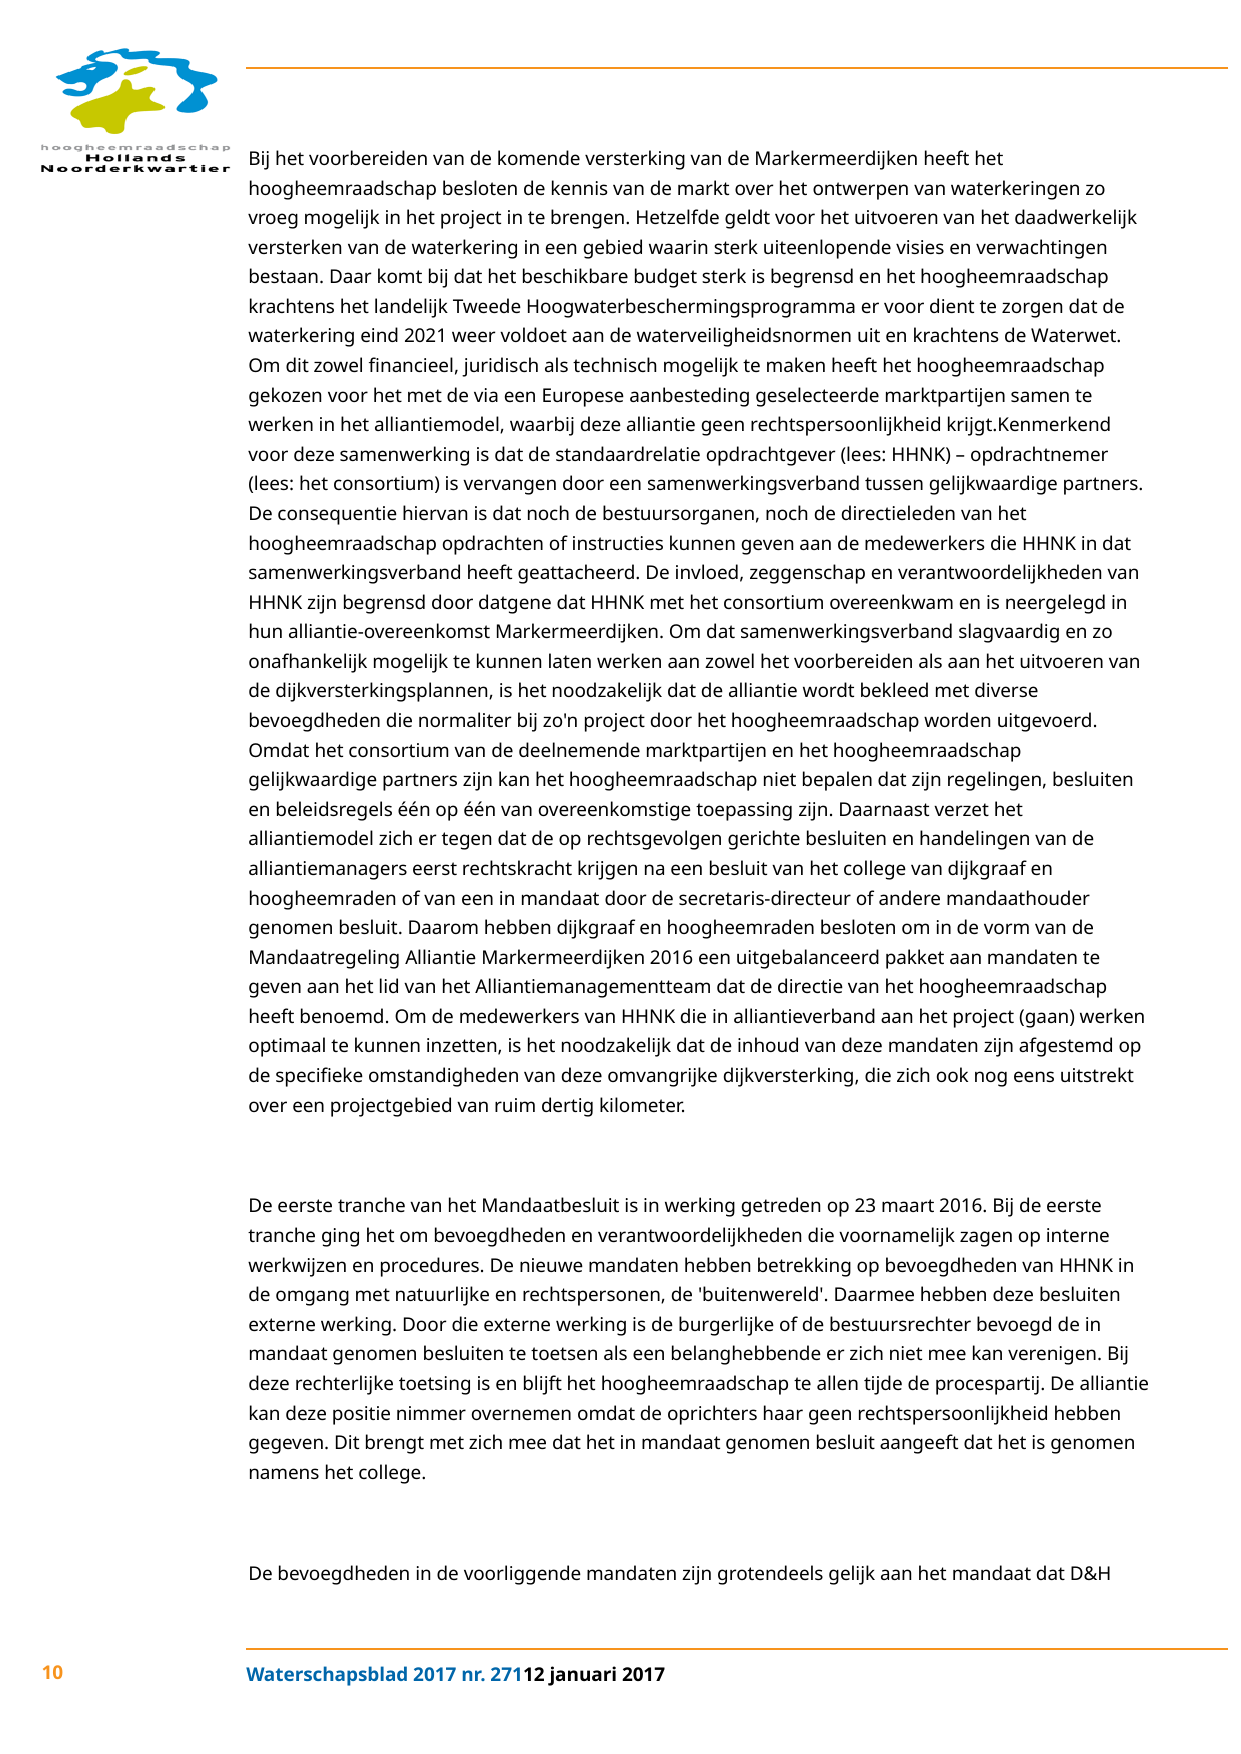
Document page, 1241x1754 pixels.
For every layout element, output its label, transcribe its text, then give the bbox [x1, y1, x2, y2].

text De eerste tranche van het Mandaatbesluit is in werking getreden op 23 maart 2016. Bij de eerste tranche ging het om bevoegdheden en verantwoordelijkheden die voornamelijk zagen op interne werkwijzen en procedures. De nieuwe mandaten hebben betrekking op bevoegdheden van HHNK in de omgang met natuurlijke en rechtspersonen, de 'buitenwereld'. Daarmee hebben deze besluiten externe werking. Door die externe werking is de burgerlijke of de bestuursrechter bevoegd de in mandaat genomen besluiten te toetsen als een belanghebbende er zich niet mee kan verenigen. Bij deze rechterlijke toetsing is en blijft het hoogheemraadschap te allen tijde de procespartij. De alliantie kan deze positie nimmer overnemen omdat de oprichters haar geen rechtspersoonlijkheid hebben gegeven. Dit brengt met zich mee dat het in mandaat genomen besluit aangeeft dat het is genomen namens het college. [248, 1193, 1152, 1485]
text Bij het voorbereiden van de komende versterking van de Markermeerdijken heeft het hoogheemraadschap besloten de kennis van de markt over het ontwerpen van waterkeringen zo vroeg mogelijk in het project in te brengen. Hetzelfde geldt voor het uitvoeren van het daadwerkelijk versterken van de waterkering in een gebied waarin sterk uiteenlopende visies en verwachtingen bestaan. Daar komt bij dat het beschikbare budget sterk is begrensd en het hoogheemraadschap krachtens het landelijk Tweede Hoogwaterbeschermingsprogramma er voor dient te zorgen dat de waterkering eind 2021 weer voldoet aan de waterveiligheidsnormen uit en krachtens de Waterwet. Om dit zowel financieel, juridisch als technisch mogelijk te maken heeft het hoogheemraadschap gekozen voor het met de via een Europese aanbesteding geselecteerde marktpartijen samen te werken in het alliantiemodel, waarbij deze alliantie geen rechtspersoonlijkheid krijgt.Kenmerkend voor deze samenwerking is dat de standaardrelatie opdrachtgever (lees: HHNK) – opdrachtnemer (lees: het consortium) is vervangen door een samenwerkingsverband tussen gelijkwaardige partners. De consequentie hiervan is dat noch de bestuursorganen, noch de directieleden van het hoogheemraadschap opdrachten of instructies kunnen geven aan de medewerkers die HHNK in dat samenwerkingsverband heeft geattacheerd. De invloed, zeggenschap en verantwoordelijkheden van HHNK zijn begrensd door datgene dat HHNK met het consortium overeenkwam en is neergelegd in hun alliantie-overeenkomst Markermeerdijken. Om dat samenwerkingsverband slagvaardig en zo onafhankelijk mogelijk te kunnen laten werken aan zowel het voorbereiden als aan het uitvoeren van de dijkversterkingsplannen, is het noodzakelijk dat de alliantie wordt bekleed met diverse bevoegdheden die normaliter bij zo'n project door het hoogheemraadschap worden uitgevoerd. Omdat het consortium van de deelnemende marktpartijen en het hoogheemraadschap gelijkwaardige partners zijn kan het hoogheemraadschap niet bepalen dat zijn regelingen, besluiten en beleidsregels één op één van overeenkomstige toepassing zijn. Daarnaast verzet het alliantiemodel zich er tegen dat de op rechtsgevolgen gerichte besluiten en handelingen van de alliantiemanagers eerst rechtskracht krijgen na een besluit van het college van dijkgraaf en hoogheemraden of van een in mandaat door de secretaris-directeur of andere mandaathouder genomen besluit. Daarom hebben dijkgraaf en hoogheemraden besloten om in de vorm van de Mandaatregeling Alliantie Markermeerdijken 2016 een uitgebalanceerd pakket aan mandaten te geven aan het lid van het Alliantiemanagementteam dat de directie van het hoogheemraadschap heeft benoemd. Om de medewerkers van HHNK die in alliantieverband aan het project (gaan) werken optimaal te kunnen inzetten, is het noodzakelijk dat de inhoud van deze mandaten zijn afgestemd op de specifieke omstandigheden van deze omvangrijke dijkversterking, die zich ook nog eens uitstrekt over een projectgebied van ruim dertig kilometer. [248, 145, 1152, 1118]
text De bevoegdheden in de voorliggende mandaten zijn grotendeels gelijk aan het mandaat dat D&H [248, 1560, 1152, 1586]
picture [41, 47, 231, 172]
